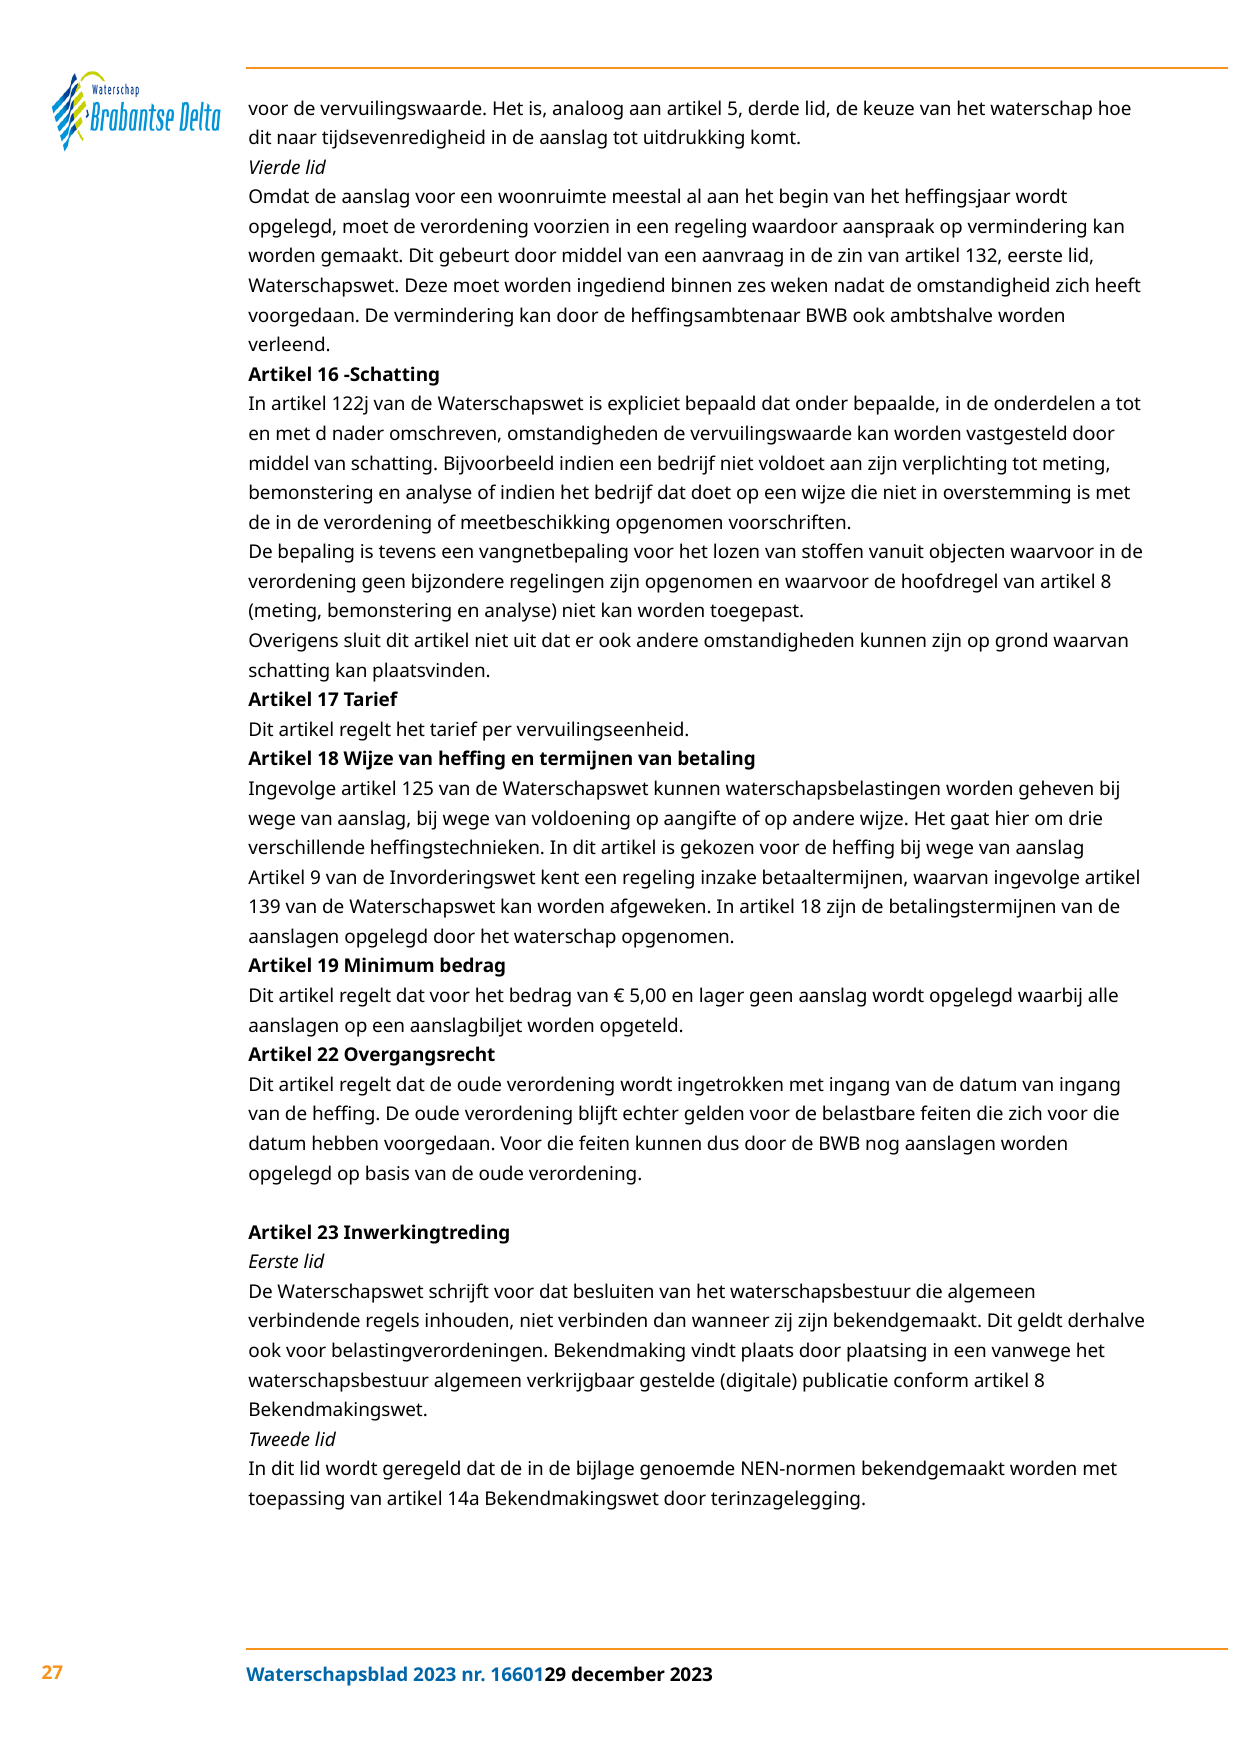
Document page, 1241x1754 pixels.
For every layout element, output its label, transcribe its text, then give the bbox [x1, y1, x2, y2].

text De bepaling is tevens een vangnetbepaling voor het lozen van stoffen vanuit objecten waarvoor in de verordening geen bijzondere regelingen zijn opgenomen en waarvoor de hoofdregel van artikel 8 (meting, bemonstering en analyse) niet kan worden toegepast. [248, 538, 1152, 623]
text Eerste lid [248, 1248, 1152, 1274]
picture [41, 47, 231, 172]
text Artikel 18 Wijze van heffing en termijnen van betaling [248, 746, 1152, 771]
text Ingevolge artikel 125 van de Waterschapswet kunnen waterschapsbelastingen worden geheven bij wege van aanslag, bij wege van voldoening op aangifte of op andere wijze. Het gaat hier om drie verschillende heffingstechnieken. In dit artikel is gekozen voor de heffing bij wege van aanslag [248, 775, 1152, 860]
text Overigens sluit dit artikel niet uit dat er ook andere omstandigheden kunnen zijn op grond waarvan schatting kan plaatsvinden. [248, 627, 1152, 683]
text Artikel 22 Overgangsrecht [248, 1041, 1152, 1067]
text Tweede lid [248, 1426, 1152, 1452]
text In artikel 122j van de Waterschapswet is expliciet bepaald dat onder bepaalde, in de onderdelen a tot en met d nader omschreven, omstandigheden de vervuilingswaarde kan worden vastgesteld door middel van schatting. Bijvoorbeeld indien een bedrijf niet voldoet aan zijn verplichting tot meting, bemonstering en analyse of indien het bedrijf dat doet op een wijze die niet in overstemming is met de in de verordening of meetbeschikking opgenomen voorschriften. [248, 391, 1152, 535]
text Artikel 17 Tarief [248, 686, 1152, 712]
text Omdat de aanslag voor een woonruimte meestal al aan het begin van het heffingsjaar wordt opgelegd, moet de verordening voorzien in een regeling waardoor aanspraak op vermindering kan worden gemaakt. Dit gebeurt door middel van een aanvraag in de zin van artikel 132, eerste lid, Waterschapswet. Deze moet worden ingediend binnen zes weken nadat de omstandigheid zich heeft voorgedaan. De vermindering kan door de heffingsambtenaar BWB ook ambtshalve worden verleend. [248, 183, 1152, 357]
text Vierde lid [248, 154, 1152, 180]
text Dit artikel regelt dat voor het bedrag van € 5,00 en lager geen aanslag wordt opgelegd waarbij alle aanslagen op een aanslagbiljet worden opgeteld. [248, 982, 1152, 1038]
text Artikel 9 van de Invorderingswet kent een regeling inzake betaaltermijnen, waarvan ingevolge artikel 139 van de Waterschapswet kan worden afgeweken. In artikel 18 zijn de betalingstermijnen van de aanslagen opgelegd door het waterschap opgenomen. [248, 864, 1152, 949]
text In dit lid wordt geregeld dat de in de bijlage genoemde NEN-normen bekendgemaakt worden met toepassing van artikel 14a Bekendmakingswet door terinzagelegging. [248, 1456, 1152, 1511]
text Artikel 19 Minimum bedrag [248, 953, 1152, 978]
text De Waterschapswet schrijft voor dat besluiten van het waterschapsbestuur die algemeen verbindende regels inhouden, niet verbinden dan wanneer zij zijn bekendgemaakt. Dit geldt derhalve ook voor belastingverordeningen. Bekendmaking vindt plaats door plaatsing in een vanwege het waterschapsbestuur algemeen verkrijgbaar gestelde (digitale) publicatie conform artikel 8 Bekendmakingswet. [248, 1278, 1152, 1422]
text Artikel 23 Inwerkingtreding [248, 1219, 1152, 1245]
text Dit artikel regelt dat de oude verordening wordt ingetrokken met ingang van de datum van ingang van de heffing. De oude verordening blijft echter gelden voor de belastbare feiten die zich voor die datum hebben voorgedaan. Voor die feiten kunnen dus door de BWB nog aanslagen worden opgelegd op basis van de oude verordening. [248, 1071, 1152, 1186]
text voor de vervuilingswaarde. Het is, analoog aan artikel 5, derde lid, de keuze van het waterschap hoe dit naar tijdsevenredigheid in de aanslag tot uitdrukking komt. [248, 95, 1152, 150]
text Dit artikel regelt het tarief per vervuilingseenheid. [248, 716, 1152, 742]
text Artikel 16 -Schatting [248, 361, 1152, 387]
